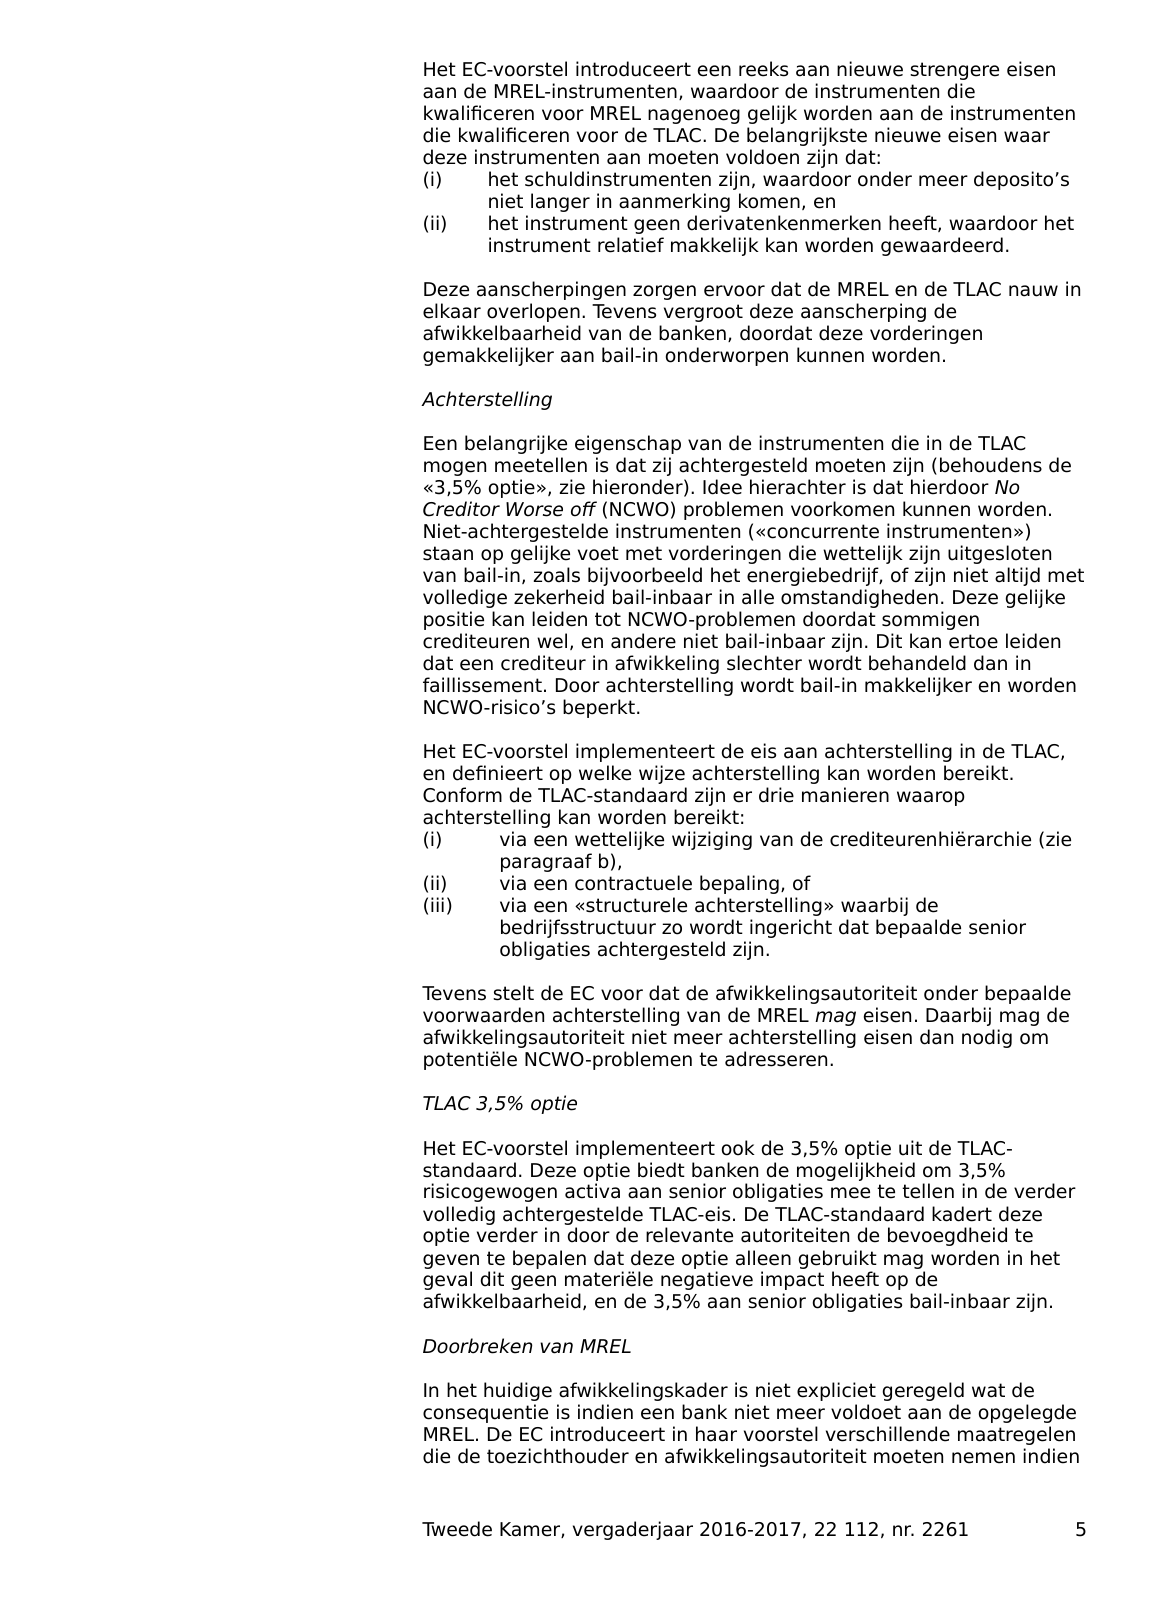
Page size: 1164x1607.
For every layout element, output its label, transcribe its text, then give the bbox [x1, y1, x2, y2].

text Het EC-voorstel introduceert een reeks aan nieuwe strengere eisen aan de MREL-instrumenten, waardoor de instrumenten die kwalificeren voor MREL nagenoeg gelijk worden aan de instrumenten die kwalificeren voor de TLAC. De belangrijkste nieuwe eisen waar deze instrumenten aan moeten voldoen zijn dat: [422, 59, 1087, 169]
text (ii) via een contractuele bepaling, of [422, 873, 1087, 895]
text (ii) het instrument geen derivatenkenmerken heeft, waardoor het instrument relatief makkelijk kan worden gewaardeerd. [422, 213, 1087, 257]
text (iii) via een «structurele achterstelling» waarbij de bedrijfsstructuur zo wordt ingericht dat bepaalde senior obligaties achtergesteld zijn. [422, 895, 1087, 961]
text (i) het schuldinstrumenten zijn, waardoor onder meer deposito’s niet langer in aanmerking komen, en [422, 169, 1087, 213]
text Tevens stelt de EC voor dat de afwikkelingsautoriteit onder bepaalde voorwaarden achterstelling van de MREL mag eisen. Daarbij mag de afwikkelingsautoriteit niet meer achterstelling eisen dan nodig om potentiële NCWO-problemen te adresseren. [422, 983, 1087, 1071]
text Deze aanscherpingen zorgen ervoor dat de MREL en de TLAC nauw in elkaar overlopen. Tevens vergroot deze aanscherping de afwikkelbaarheid van de banken, doordat deze vorderingen gemakkelijker aan bail-in onderworpen kunnen worden. [422, 279, 1087, 367]
text Een belangrijke eigenschap van de instrumenten die in de TLAC mogen meetellen is dat zij achtergesteld moeten zijn (behoudens de «3,5% optie», zie hieronder). Idee hierachter is dat hierdoor No Creditor Worse off (NCWO) problemen voorkomen kunnen worden. Niet-achtergestelde instrumenten («concurrente instrumenten») staan op gelijke voet met vorderingen die wettelijk zijn uitgesloten van bail-in, zoals bijvoorbeeld het energiebedrijf, of zijn niet altijd met volledige zekerheid bail-inbaar in alle omstandigheden. Deze gelijke positie kan leiden tot NCWO-problemen doordat sommigen crediteuren wel, en andere niet bail-inbaar zijn. Dit kan ertoe leiden dat een crediteur in afwikkeling slechter wordt behandeld dan in faillissement. Door achterstelling wordt bail-in makkelijker en worden NCWO-risico’s beperkt. [422, 433, 1087, 719]
subtitle TLAC 3,5% optie [422, 1093, 1087, 1115]
text Het EC-voorstel implementeert de eis aan achterstelling in de TLAC, en definieert op welke wijze achterstelling kan worden bereikt. Conform de TLAC-standaard zijn er drie manieren waarop achterstelling kan worden bereikt: [422, 741, 1087, 829]
subtitle Doorbreken van MREL [422, 1336, 1087, 1357]
text (i) via een wettelijke wijziging van de crediteurenhiërarchie (zie paragraaf b), [422, 829, 1087, 873]
text Het EC-voorstel implementeert ook de 3,5% optie uit de TLAC-standaard. Deze optie biedt banken de mogelijkheid om 3,5% risicogewogen activa aan senior obligaties mee te tellen in de verder volledig achtergestelde TLAC-eis. De TLAC-standaard kadert deze optie verder in door de relevante autoriteiten de bevoegdheid te geven te bepalen dat deze optie alleen gebruikt mag worden in het geval dit geen materiële negatieve impact heeft op de afwikkelbaarheid, en de 3,5% aan senior obligaties bail-inbaar zijn. [422, 1137, 1087, 1313]
text In het huidige afwikkelingskader is niet expliciet geregeld wat de consequentie is indien een bank niet meer voldoet aan de opgelegde MREL. De EC introduceert in haar voorstel verschillende maatregelen die de toezichthouder en afwikkelingsautoriteit moeten nemen indien [422, 1380, 1087, 1468]
subtitle Achterstelling [422, 389, 1087, 411]
